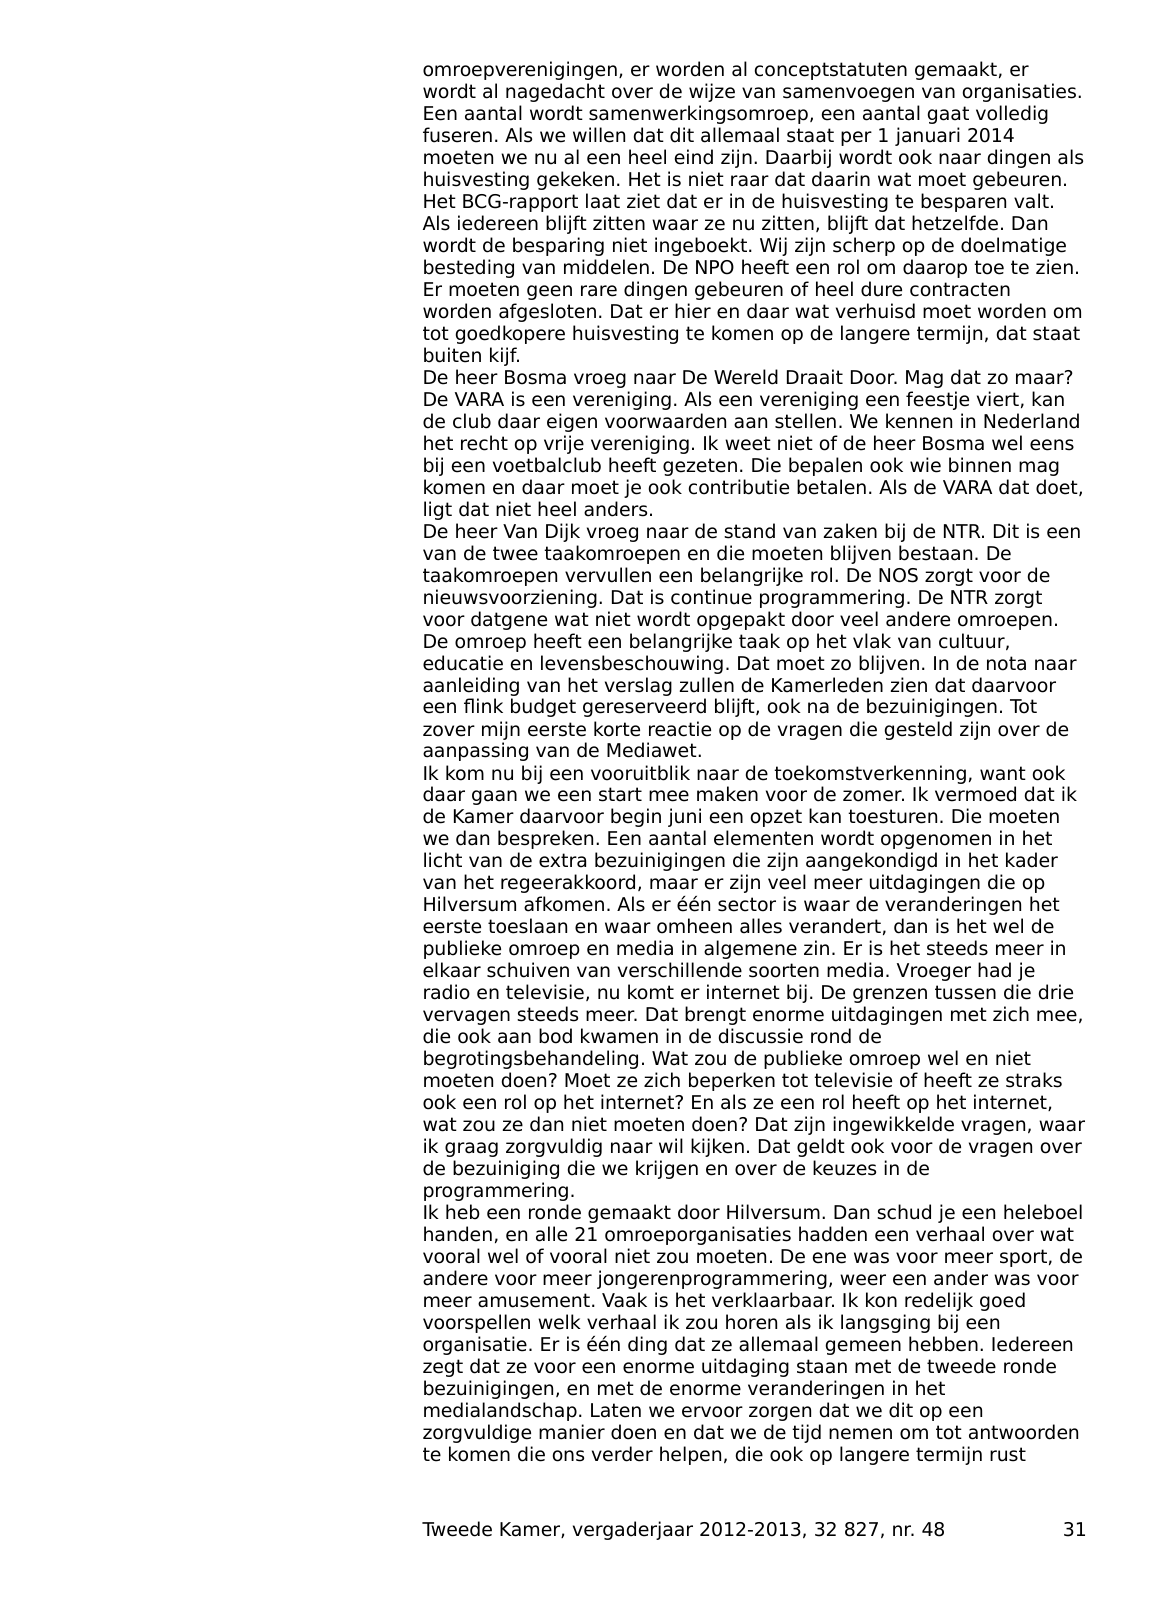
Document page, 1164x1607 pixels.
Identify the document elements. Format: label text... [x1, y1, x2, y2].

text De heer Bosma vroeg naar De Wereld Draait Door. Mag dat zo maar? De VARA is een vereniging. Als een vereniging een feestje viert, kan de club daar eigen voorwaarden aan stellen. We kennen in Nederland het recht op vrije vereniging. Ik weet niet of de heer Bosma wel eens bij een voetbalclub heeft gezeten. Die bepalen ook wie binnen mag komen en daar moet je ook contributie betalen. Als de VARA dat doet, ligt dat niet heel anders. [422, 367, 1087, 521]
text Ik kom nu bij een vooruitblik naar de toekomstverkenning, want ook daar gaan we een start mee maken voor de zomer. Ik vermoed dat ik de Kamer daarvoor begin juni een opzet kan toesturen. Die moeten we dan bespreken. Een aantal elementen wordt opgenomen in het licht van de extra bezuinigingen die zijn aangekondigd in het kader van het regeerakkoord, maar er zijn veel meer uitdagingen die op Hilversum afkomen. Als er één sector is waar de veranderingen het eerste toeslaan en waar omheen alles verandert, dan is het wel de publieke omroep en media in algemene zin. Er is het steeds meer in elkaar schuiven van verschillende soorten media. Vroeger had je radio en televisie, nu komt er internet bij. De grenzen tussen die drie vervagen steeds meer. Dat brengt enorme uitdagingen met zich mee, die ook aan bod kwamen in de discussie rond de begrotingsbehandeling. Wat zou de publieke omroep wel en niet moeten doen? Moet ze zich beperken tot televisie of heeft ze straks ook een rol op het internet? En als ze een rol heeft op het internet, wat zou ze dan niet moeten doen? Dat zijn ingewikkelde vragen, waar ik graag zorgvuldig naar wil kijken. Dat geldt ook voor de vragen over de bezuiniging die we krijgen en over de keuzes in de programmering. [422, 762, 1087, 1202]
text omroepverenigingen, er worden al conceptstatuten gemaakt, er wordt al nagedacht over de wijze van samenvoegen van organisaties. Een aantal wordt samenwerkingsomroep, een aantal gaat volledig fuseren. Als we willen dat dit allemaal staat per 1 januari 2014 moeten we nu al een heel eind zijn. Daarbij wordt ook naar dingen als huisvesting gekeken. Het is niet raar dat daarin wat moet gebeuren. Het BCG-rapport laat ziet dat er in de huisvesting te besparen valt. Als iedereen blijft zitten waar ze nu zitten, blijft dat hetzelfde. Dan wordt de besparing niet ingeboekt. Wij zijn scherp op de doelmatige besteding van middelen. De NPO heeft een rol om daarop toe te zien. Er moeten geen rare dingen gebeuren of heel dure contracten worden afgesloten. Dat er hier en daar wat verhuisd moet worden om tot goedkopere huisvesting te komen op de langere termijn, dat staat buiten kijf. [422, 59, 1087, 367]
text Ik heb een ronde gemaakt door Hilversum. Dan schud je een heleboel handen, en alle 21 omroeporganisaties hadden een verhaal over wat vooral wel of vooral niet zou moeten. De ene was voor meer sport, de andere voor meer jongerenprogrammering, weer een ander was voor meer amusement. Vaak is het verklaarbaar. Ik kon redelijk goed voorspellen welk verhaal ik zou horen als ik langsging bij een organisatie. Er is één ding dat ze allemaal gemeen hebben. Iedereen zegt dat ze voor een enorme uitdaging staan met de tweede ronde bezuinigingen, en met de enorme veranderingen in het medialandschap. Laten we ervoor zorgen dat we dit op een zorgvuldige manier doen en dat we de tijd nemen om tot antwoorden te komen die ons verder helpen, die ook op langere termijn rust [422, 1202, 1087, 1466]
text De heer Van Dijk vroeg naar de stand van zaken bij de NTR. Dit is een van de twee taakomroepen en die moeten blijven bestaan. De taakomroepen vervullen een belangrijke rol. De NOS zorgt voor de nieuwsvoorziening. Dat is continue programmering. De NTR zorgt voor datgene wat niet wordt opgepakt door veel andere omroepen. De omroep heeft een belangrijke taak op het vlak van cultuur, educatie en levensbeschouwing. Dat moet zo blijven. In de nota naar aanleiding van het verslag zullen de Kamerleden zien dat daarvoor een flink budget gereserveerd blijft, ook na de bezuinigingen. Tot zover mijn eerste korte reactie op de vragen die gesteld zijn over de aanpassing van de Mediawet. [422, 521, 1087, 762]
